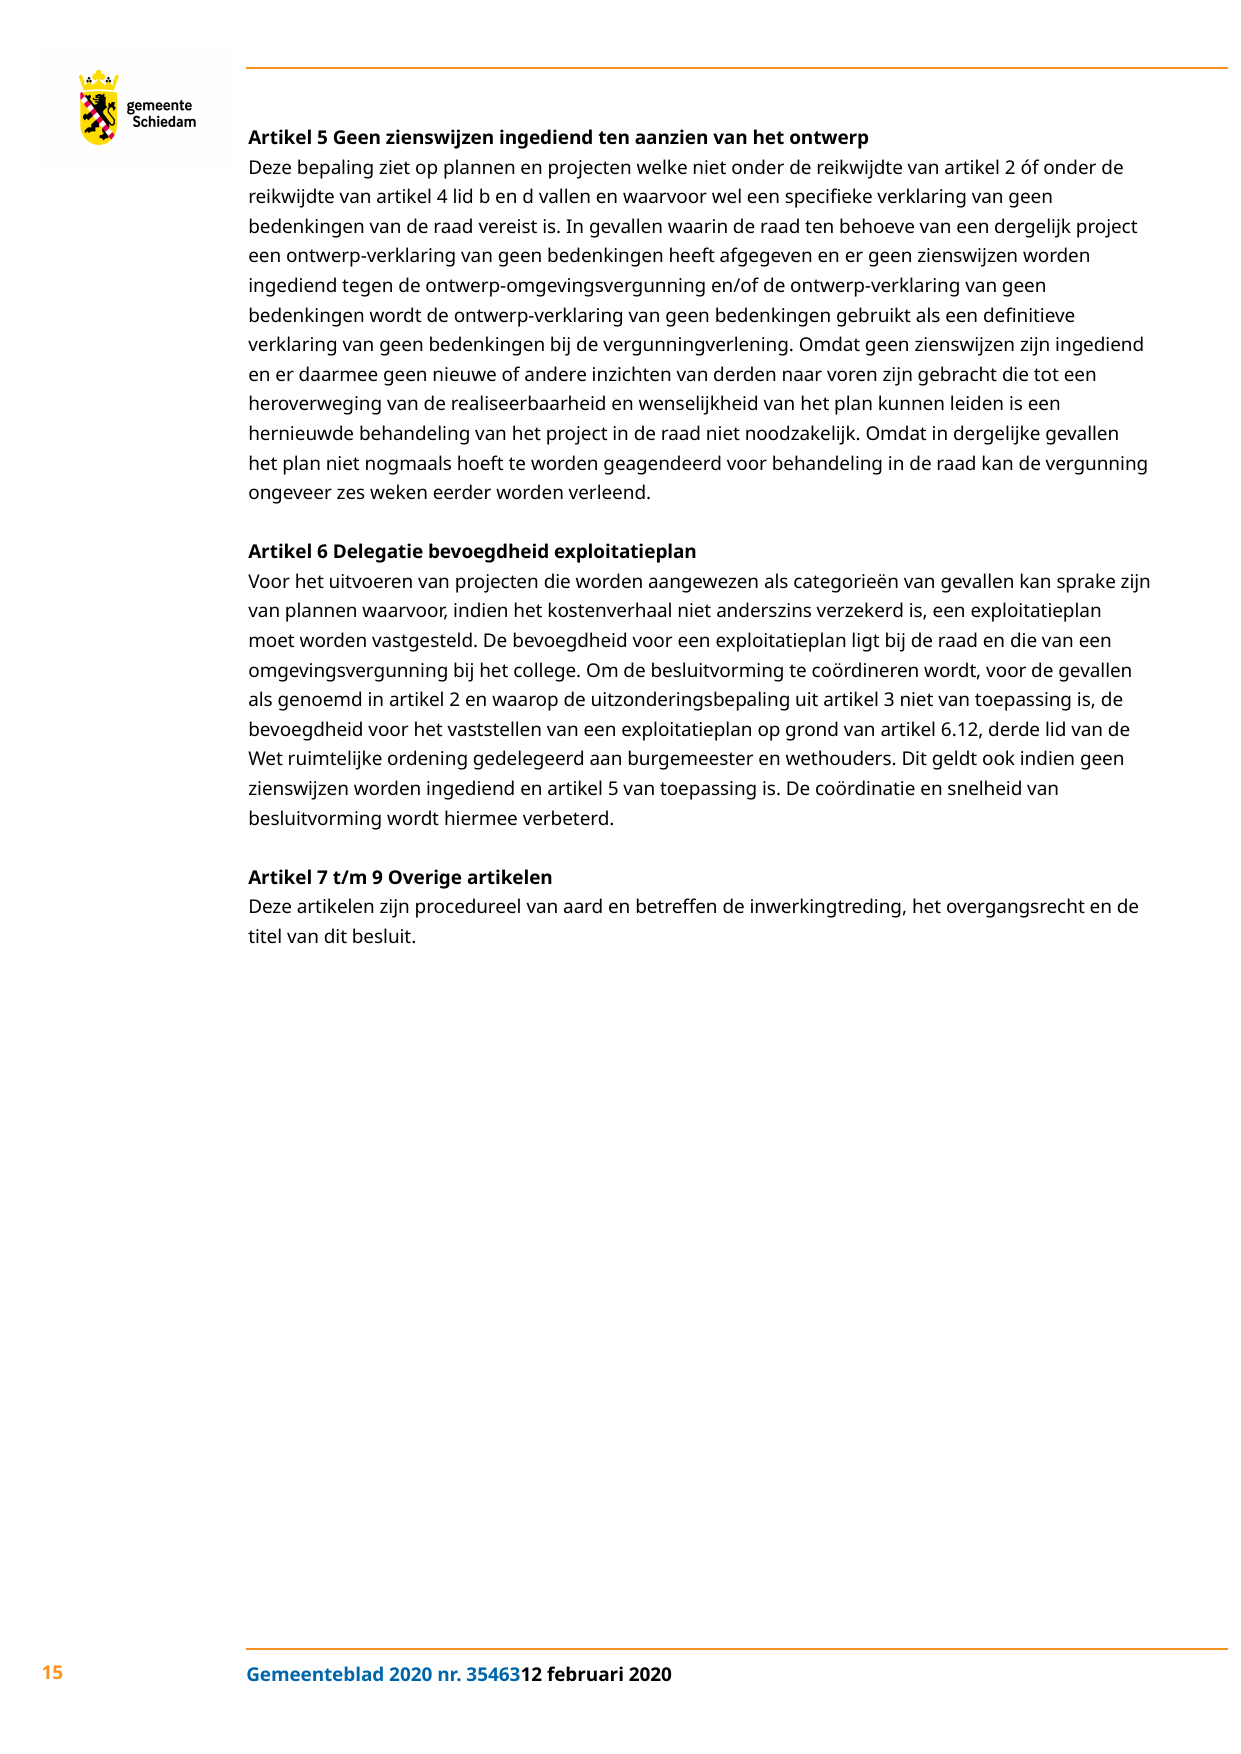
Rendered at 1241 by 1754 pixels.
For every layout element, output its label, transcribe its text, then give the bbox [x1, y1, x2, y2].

text Deze artikelen zijn procedureel van aard en betreffen de inwerkingtreding, het overgangsrecht en de titel van dit besluit. [248, 893, 1152, 949]
text Artikel 5 Geen zienswijzen ingediend ten aanzien van het ontwerp [248, 124, 1152, 150]
text Artikel 7 t/m 9 Overige artikelen [248, 864, 1152, 890]
text Voor het uitvoeren van projecten die worden aangewezen als categorieën van gevallen kan sprake zijn van plannen waarvoor, indien het kostenverhaal niet anderszins verzekerd is, een exploitatieplan moet worden vastgesteld. De bevoegdheid voor een exploitatieplan ligt bij de raad en die van een omgevingsvergunning bij het college. Om de besluitvorming te coördineren wordt, voor de gevallen als genoemd in artikel 2 en waarop de uitzonderingsbepaling uit artikel 3 niet van toepassing is, de bevoegdheid voor het vaststellen van een exploitatieplan op grond van artikel 6.12, derde lid van de Wet ruimtelijke ordening gedelegeerd aan burgemeester en wethouders. Dit geldt ook indien geen zienswijzen worden ingediend en artikel 5 van toepassing is. De coördinatie en snelheid van besluitvorming wordt hiermee verbeterd. [248, 568, 1152, 831]
picture [41, 47, 231, 172]
text Artikel 6 Delegatie bevoegdheid exploitatieplan [248, 538, 1152, 564]
text Deze bepaling ziet op plannen en projecten welke niet onder de reikwijdte van artikel 2 óf onder de reikwijdte van artikel 4 lid b en d vallen en waarvoor wel een specifieke verklaring van geen bedenkingen van de raad vereist is. In gevallen waarin de raad ten behoeve van een dergelijk project een ontwerp-verklaring van geen bedenkingen heeft afgegeven en er geen zienswijzen worden ingediend tegen de ontwerp-omgevingsvergunning en/of de ontwerp-verklaring van geen bedenkingen wordt de ontwerp-verklaring van geen bedenkingen gebruikt als een definitieve verklaring van geen bedenkingen bij de vergunningverlening. Omdat geen zienswijzen zijn ingediend en er daarmee geen nieuwe of andere inzichten van derden naar voren zijn gebracht die tot een heroverweging van de realiseerbaarheid en wenselijkheid van het plan kunnen leiden is een hernieuwde behandeling van het project in de raad niet noodzakelijk. Omdat in dergelijke gevallen het plan niet nogmaals hoeft te worden geagendeerd voor behandeling in de raad kan de vergunning ongeveer zes weken eerder worden verleend. [248, 154, 1152, 505]
